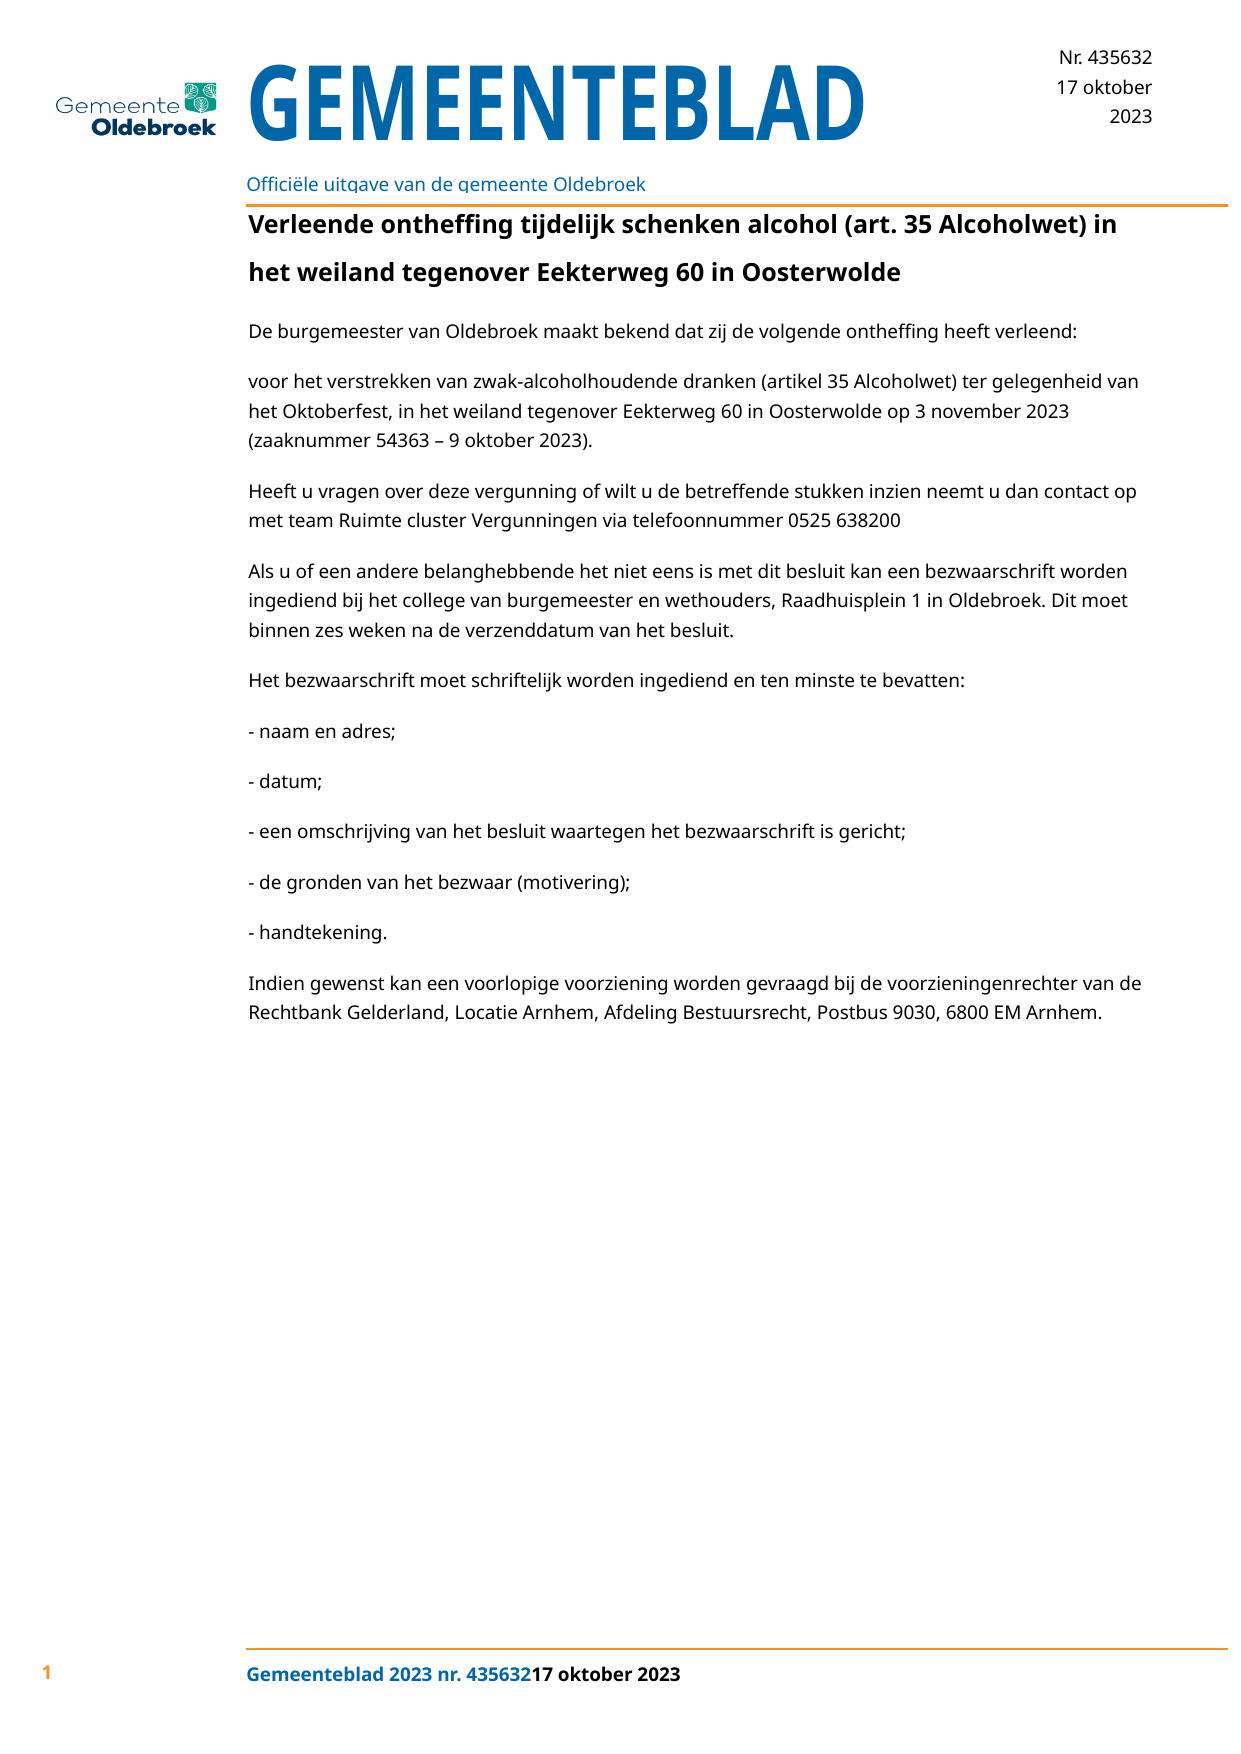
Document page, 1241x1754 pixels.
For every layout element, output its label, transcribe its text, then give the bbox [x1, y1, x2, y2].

text Verleende ontheffing tijdelijk schenken alcohol (art. 35 Alcoholwet) in het weiland tegenover Eekterweg 60 in Oosterwolde [248, 207, 1152, 288]
picture [41, 47, 231, 172]
text - de gronden van het bezwaar (motivering); [248, 869, 1152, 895]
text - handtekening. [248, 919, 1152, 945]
text - naam en adres; [248, 718, 1152, 744]
text Indien gewenst kan een voorlopige voorziening worden gevraagd bij de voorzieningenrechter van de Rechtbank Gelderland, Locatie Arnhem, Afdeling Bestuursrecht, Postbus 9030, 6800 EM Arnhem. [248, 970, 1152, 1025]
text - datum; [248, 768, 1152, 794]
text Als u of een andere belanghebbende het niet eens is met dit besluit kan een bezwaarschrift worden ingediend bij het college van burgemeester en wethouders, Raadhuisplein 1 in Oldebroek. Dit moet binnen zes weken na de verzenddatum van het besluit. [248, 558, 1152, 643]
text Het bezwaarschrift moet schriftelijk worden ingediend en ten minste te bevatten: [248, 667, 1152, 693]
text Heeft u vragen over deze vergunning of wilt u de betreffende stukken inzien neemt u dan contact op met team Ruimte cluster Vergunningen via telefoonnummer 0525 638200 [248, 478, 1152, 533]
text De burgemeester van Oldebroek maakt bekend dat zij de volgende ontheffing heeft verleend: [248, 318, 1152, 344]
text - een omschrijving van het besluit waartegen het bezwaarschrift is gericht; [248, 819, 1152, 844]
text voor het verstrekken van zwak-alcoholhoudende dranken (artikel 35 Alcoholwet) ter gelegenheid van het Oktoberfest, in het weiland tegenover Eekterweg 60 in Oosterwolde op 3 november 2023 (zaaknummer 54363 – 9 oktober 2023). [248, 368, 1152, 453]
